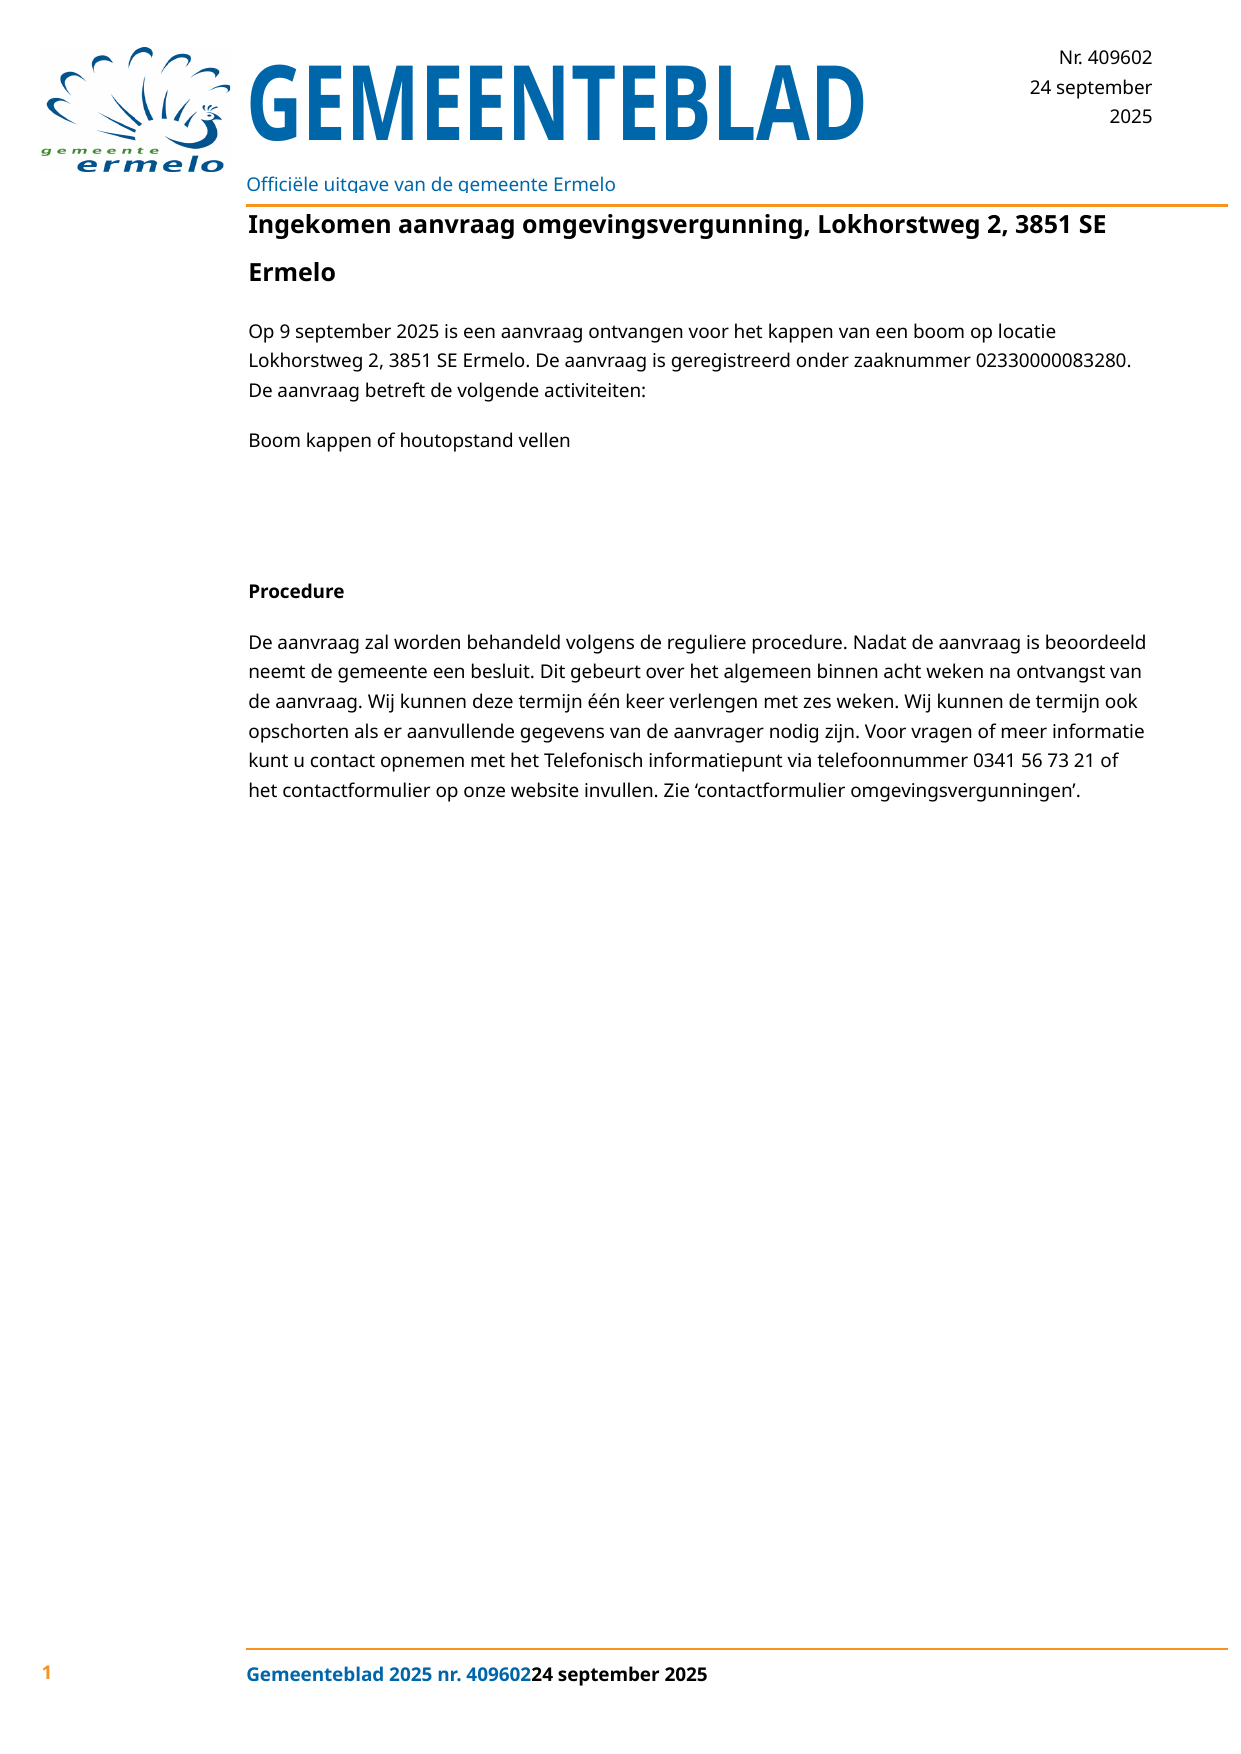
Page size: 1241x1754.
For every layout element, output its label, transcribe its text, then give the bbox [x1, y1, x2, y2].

text Procedure [248, 579, 1152, 604]
text Op 9 september 2025 is een aanvraag ontvangen voor het kappen van een boom op locatie Lokhorstweg 2, 3851 SE Ermelo. De aanvraag is geregistreerd onder zaaknummer 02330000083280. De aanvraag betreft de volgende activiteiten: [248, 318, 1152, 403]
text Boom kappen of houtopstand vellen [248, 427, 1152, 453]
text De aanvraag zal worden behandeld volgens de reguliere procedure. Nadat de aanvraag is beoordeeld neemt de gemeente een besluit. Dit gebeurt over het algemeen binnen acht weken na ontvangst van de aanvraag. Wij kunnen deze termijn één keer verlengen met zes weken. Wij kunnen de termijn ook opschorten als er aanvullende gegevens van de aanvrager nodig zijn. Voor vragen of meer informatie kunt u contact opnemen met het Telefonisch informatiepunt via telefoonnummer 0341 56 73 21 of het contactformulier op onze website invullen. Zie ‘contactformulier omgevingsvergunningen’. [248, 629, 1152, 803]
picture [41, 47, 231, 172]
text Ingekomen aanvraag omgevingsvergunning, Lokhorstweg 2, 3851 SE Ermelo [248, 207, 1152, 288]
